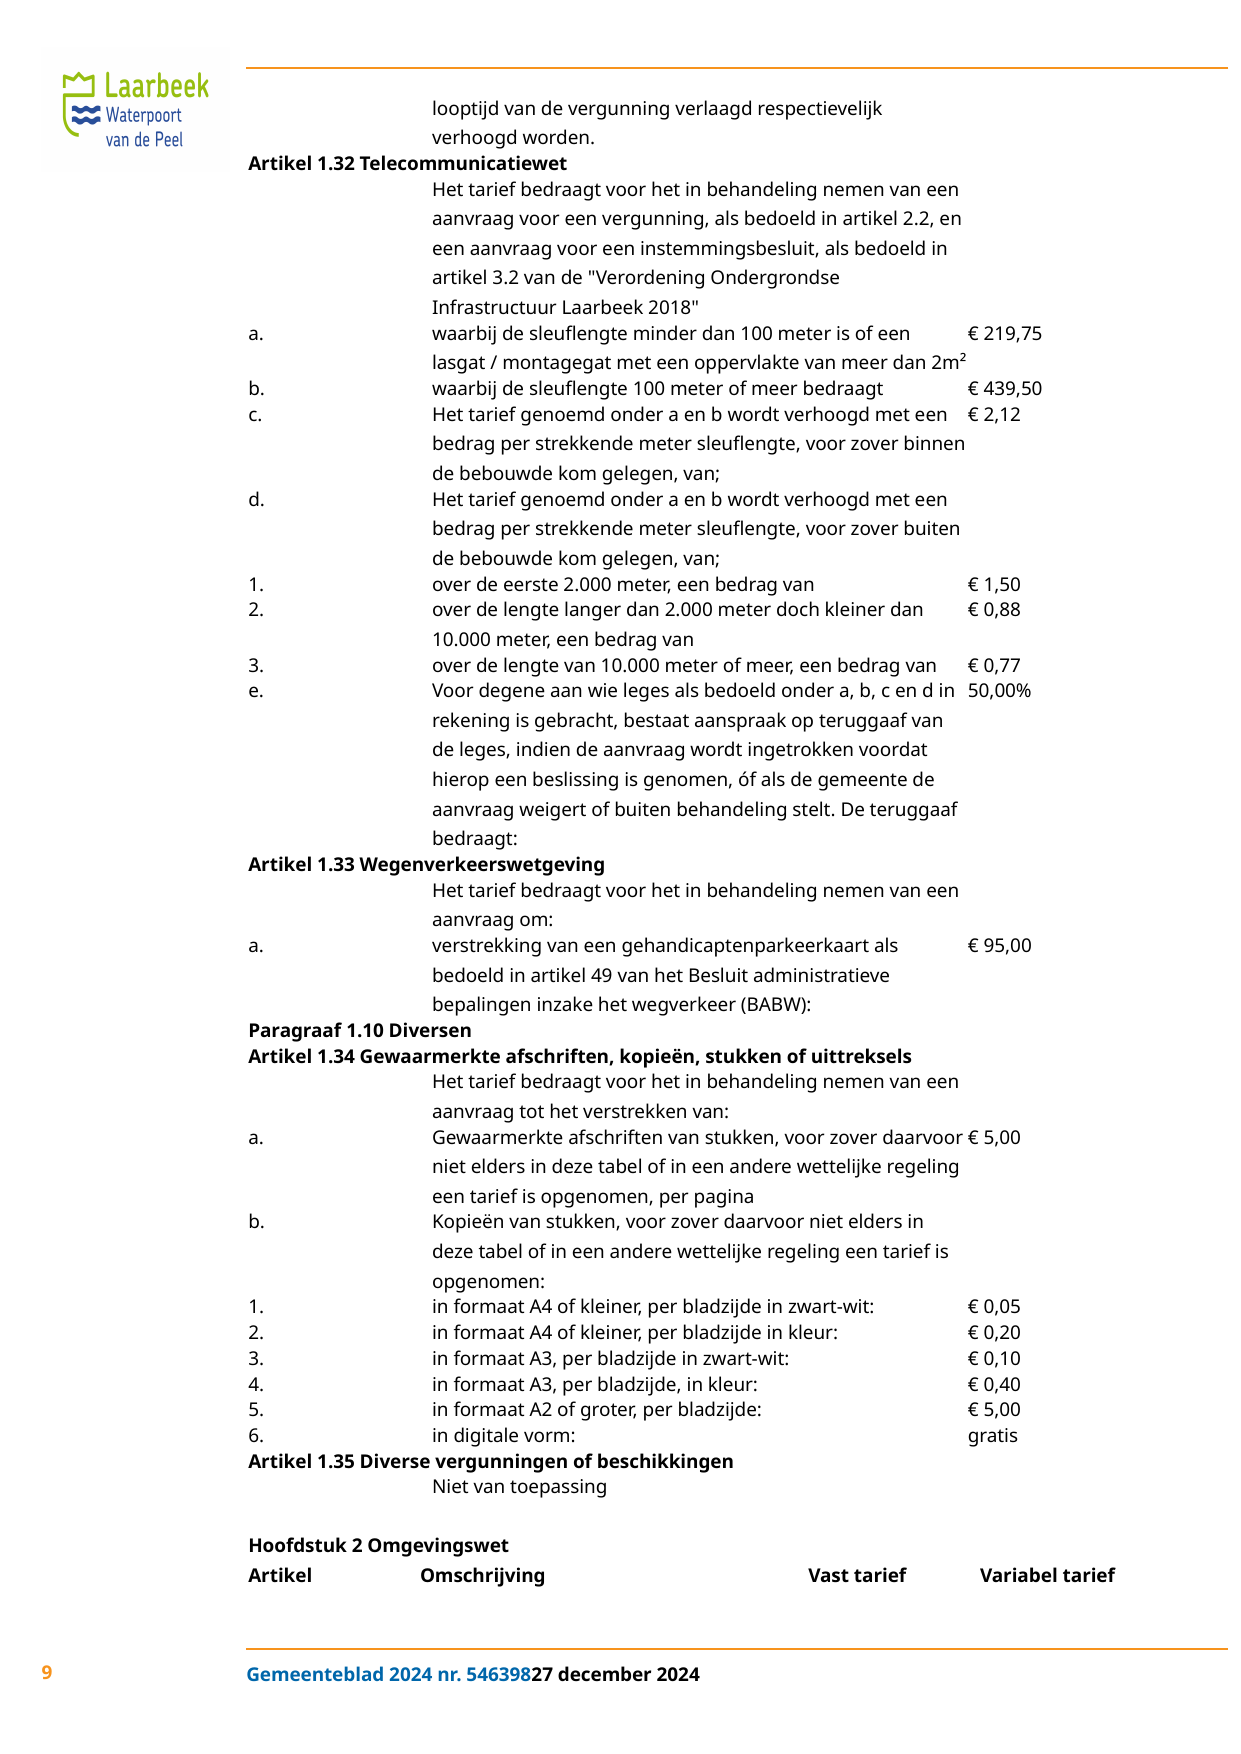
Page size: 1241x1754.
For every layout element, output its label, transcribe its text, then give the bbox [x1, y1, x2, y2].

table_cell waarbij de sleuflengte 100 meter of meer bedraagt [432, 375, 968, 401]
table_cell e. [248, 678, 432, 851]
table_cell € 219,75 [968, 320, 1152, 375]
table_cell € 1,50 [968, 571, 1152, 596]
table_cell Kopieën van stukken, voor zover daarvoor niet elders in deze tabel of in een andere wettelijke regeling een tarief is opgenomen: [432, 1209, 968, 1294]
table_cell verstrekking van een gehandicaptenparkeerkaart als bedoeld in artikel 49 van het Besluit administratieve bepalingen inzake het wegverkeer (BABW): [432, 932, 968, 1017]
table_cell a. [248, 320, 432, 375]
picture [41, 47, 231, 172]
table_cell Het tarief bedraagt voor het in behandeling nemen van een aanvraag tot het verstrekken van: [432, 1069, 968, 1124]
table_cell [968, 1474, 1152, 1499]
table_cell [968, 176, 1152, 320]
table_cell € 0,05 [968, 1294, 1152, 1319]
table_cell in formaat A3, per bladzijde in zwart-wit: [432, 1345, 968, 1371]
table_cell Gewaarmerkte afschriften van stukken, voor zover daarvoor niet elders in deze tabel of in een andere wettelijke regeling een tarief is opgenomen, per pagina [432, 1124, 968, 1209]
table_cell € 0,20 [968, 1319, 1152, 1345]
text Hoofdstuk 2 Omgevingswet [248, 1532, 1152, 1558]
table_cell b. [248, 1209, 432, 1294]
table_cell in digitale vorm: [432, 1422, 968, 1448]
table_header Omschrijving [420, 1562, 808, 1588]
table_cell [968, 95, 1152, 150]
table_cell [968, 1209, 1152, 1294]
table_cell Artikel 1.32 Telecommunicatiewet [248, 150, 1152, 176]
table_cell [248, 176, 432, 320]
table_cell 3. [248, 1345, 432, 1371]
table_cell gratis [968, 1422, 1152, 1448]
table_cell Het tarief genoemd onder a en b wordt verhoogd met een bedrag per strekkende meter sleuflengte, voor zover binnen de bebouwde kom gelegen, van; [432, 401, 968, 486]
table_cell in formaat A2 of groter, per bladzijde: [432, 1397, 968, 1422]
table_cell Artikel 1.35 Diverse vergunningen of beschikkingen [248, 1448, 1152, 1474]
table_header Vast tarief [808, 1562, 980, 1588]
table_cell d. [248, 486, 432, 571]
table_cell over de lengte langer dan 2.000 meter doch kleiner dan 10.000 meter, een bedrag van [432, 596, 968, 652]
table_cell over de lengte van 10.000 meter of meer, een bedrag van [432, 652, 968, 677]
table_cell Het tarief bedraagt voor het in behandeling nemen van een aanvraag om: [432, 877, 968, 932]
table_cell in formaat A4 of kleiner, per bladzijde in kleur: [432, 1319, 968, 1345]
table_cell b. [248, 375, 432, 401]
table_cell Artikel 1.34 Gewaarmerkte afschriften, kopieën, stukken of uittreksels [248, 1043, 1152, 1068]
table_cell [968, 1069, 1152, 1124]
table_cell 2. [248, 1319, 432, 1345]
table_cell € 5,00 [968, 1124, 1152, 1209]
table_header Variabel tarief [980, 1562, 1152, 1588]
table_cell over de eerste 2.000 meter, een bedrag van [432, 571, 968, 596]
table_cell Niet van toepassing [432, 1474, 968, 1499]
table_cell € 95,00 [968, 932, 1152, 1017]
table_cell 5. [248, 1397, 432, 1422]
table_cell 3. [248, 652, 432, 677]
table_cell c. [248, 401, 432, 486]
table_cell Artikel 1.33 Wegenverkeerswetgeving [248, 851, 1152, 877]
table_cell € 2,12 [968, 401, 1152, 486]
table_cell € 439,50 [968, 375, 1152, 401]
table_cell 1. [248, 571, 432, 596]
table_cell [968, 877, 1152, 932]
table_cell waarbij de sleuflengte minder dan 100 meter is of een lasgat / montagegat met een oppervlakte van meer dan 2m² [432, 320, 968, 375]
table_cell € 0,77 [968, 652, 1152, 677]
table_cell in formaat A4 of kleiner, per bladzijde in zwart-wit: [432, 1294, 968, 1319]
table_cell 50,00% [968, 678, 1152, 851]
table_cell € 0,88 [968, 596, 1152, 652]
table_cell 2. [248, 596, 432, 652]
table_cell in formaat A3, per bladzijde, in kleur: [432, 1371, 968, 1397]
table_cell 6. [248, 1422, 432, 1448]
table_cell 1. [248, 1294, 432, 1319]
table_cell € 5,00 [968, 1397, 1152, 1422]
table_cell [968, 486, 1152, 571]
table_header Artikel [248, 1562, 420, 1588]
table_cell [248, 1069, 432, 1124]
table_cell Het tarief genoemd onder a en b wordt verhoogd met een bedrag per strekkende meter sleuflengte, voor zover buiten de bebouwde kom gelegen, van; [432, 486, 968, 571]
table_cell 4. [248, 1371, 432, 1397]
table_cell a. [248, 932, 432, 1017]
table_cell € 0,40 [968, 1371, 1152, 1397]
table_cell a. [248, 1124, 432, 1209]
table_cell Paragraaf 1.10 Diversen [248, 1017, 1152, 1043]
table_cell € 0,10 [968, 1345, 1152, 1371]
table_cell Voor degene aan wie leges als bedoeld onder a, b, c en d in rekening is gebracht, bestaat aanspraak op teruggaaf van de leges, indien de aanvraag wordt ingetrokken voordat hierop een beslissing is genomen, óf als de gemeente de aanvraag weigert of buiten behandeling stelt. De teruggaaf bedraagt: [432, 678, 968, 851]
table_cell Het tarief bedraagt voor het in behandeling nemen van een aanvraag voor een vergunning, als bedoeld in artikel 2.2, en een aanvraag voor een instemmingsbesluit, als bedoeld in artikel 3.2 van de "Verordening Ondergrondse Infrastructuur Laarbeek 2018" [432, 176, 968, 320]
table_cell looptijd van de vergunning verlaagd respectievelijk verhoogd worden. [432, 95, 968, 150]
table_cell [248, 95, 432, 150]
table_cell [248, 1474, 432, 1499]
table_cell [248, 877, 432, 932]
